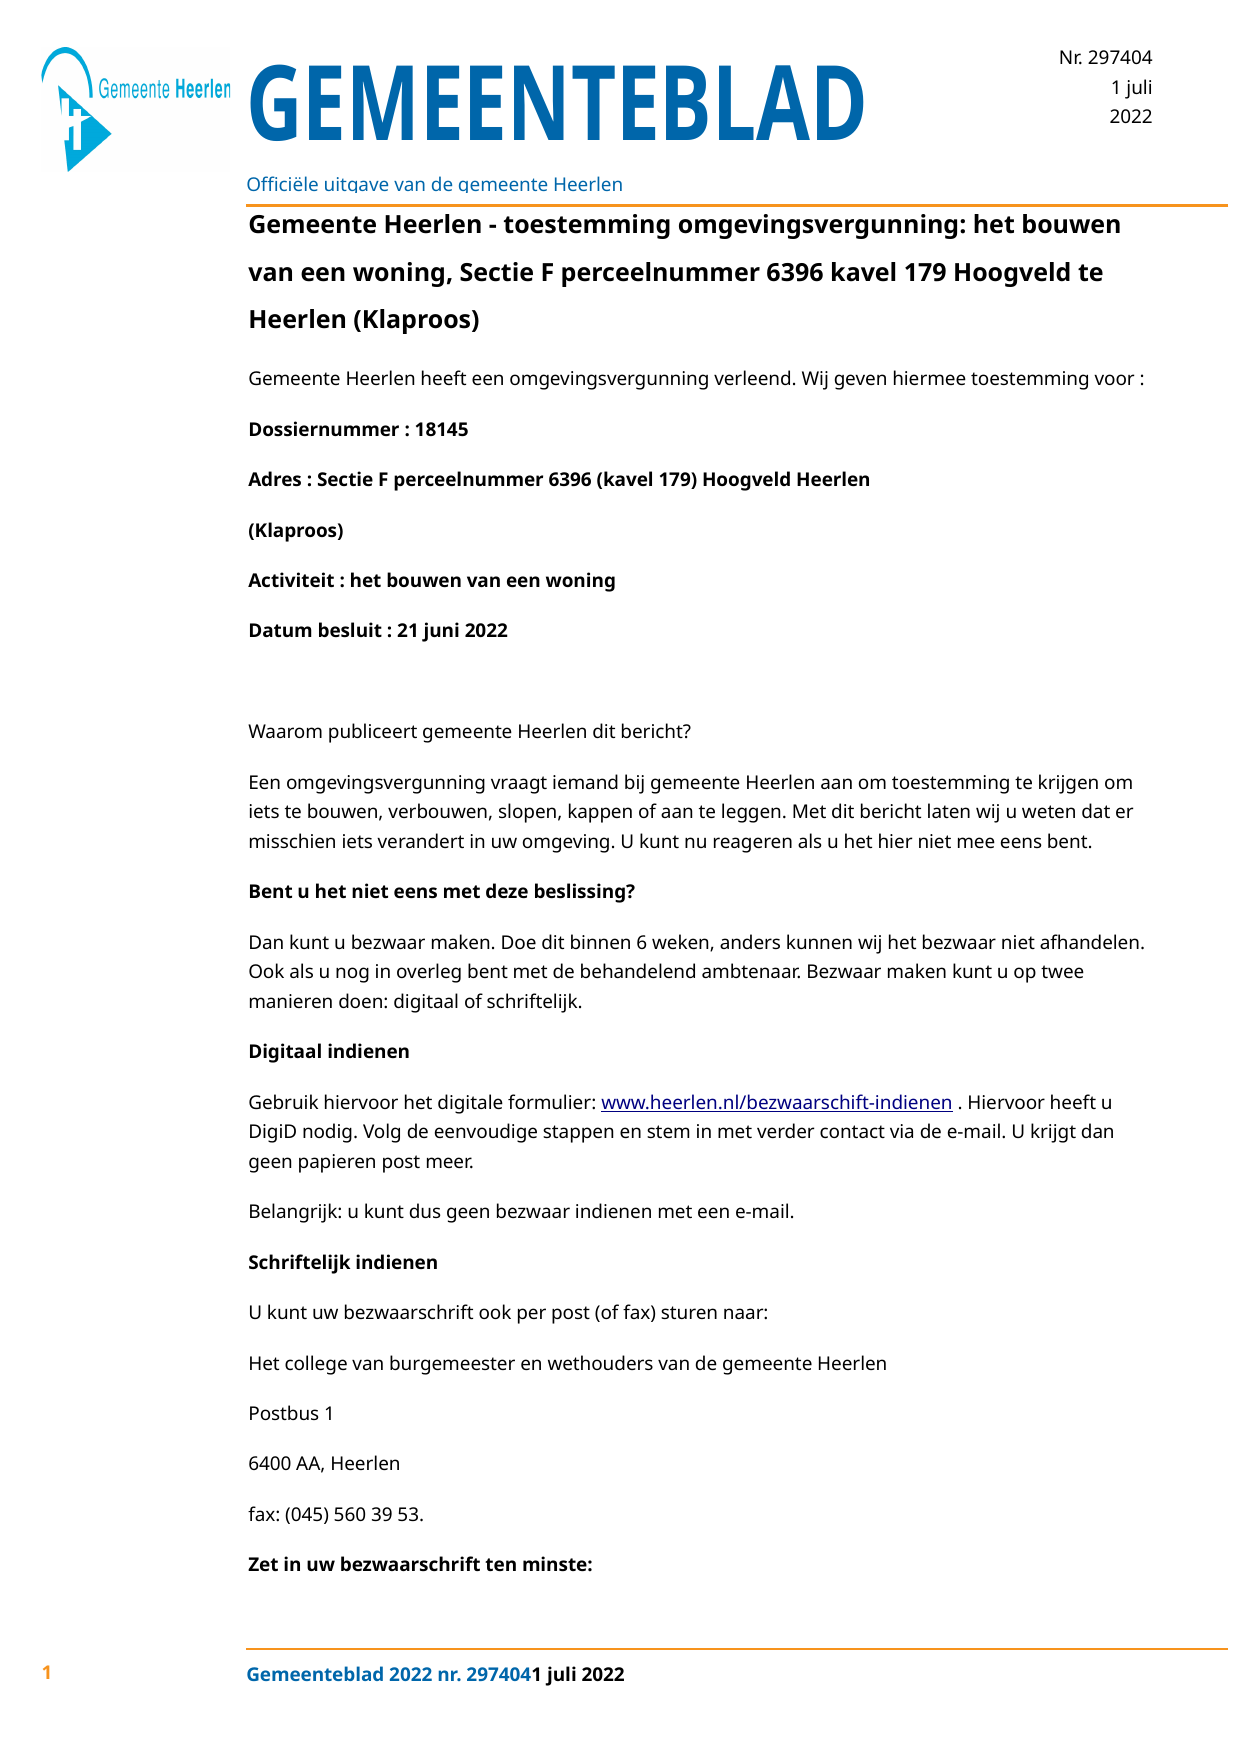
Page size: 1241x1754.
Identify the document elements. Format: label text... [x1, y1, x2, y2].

text Belangrijk: u kunt dus geen bezwaar indienen met een e-mail. [248, 1198, 1152, 1224]
picture [41, 47, 231, 172]
text Het college van burgemeester en wethouders van de gemeente Heerlen [248, 1350, 1152, 1375]
text Adres : Sectie F perceelnummer 6396 (kavel 179) Hoogveld Heerlen [248, 466, 1152, 492]
text Postbus 1 [248, 1400, 1152, 1426]
text fax: (045) 560 39 53. [248, 1501, 1152, 1527]
text Een omgevingsvergunning vraagt iemand bij gemeente Heerlen aan om toestemming te krijgen om iets te bouwen, verbouwen, slopen, kappen of aan te leggen. Met dit bericht laten wij u weten dat er misschien iets verandert in uw omgeving. U kunt nu reageren als u het hier niet mee eens bent. [248, 769, 1152, 854]
text Dan kunt u bezwaar maken. Doe dit binnen 6 weken, anders kunnen wij het bezwaar niet afhandelen. Ook als u nog in overleg bent met de behandelend ambtenaar. Bezwaar maken kunt u op twee manieren doen: digitaal of schriftelijk. [248, 929, 1152, 1014]
text Activiteit : het bouwen van een woning [248, 567, 1152, 593]
picture [41, 47, 59, 70]
text (Klaproos) [248, 517, 1152, 542]
text Digitaal indienen [248, 1038, 1152, 1064]
text Waarom publiceert gemeente Heerlen dit bericht? [248, 718, 1152, 744]
text Zet in uw bezwaarschrift ten minste: [248, 1551, 1152, 1577]
text Gebruik hiervoor het digitale formulier: www.heerlen.nl/bezwaarschift-indienen . Hiervoor heeft u DigiD nodig. Volg de eenvoudige stappen en stem in met verder contact via de e-mail. U krijgt dan geen papieren post meer. [248, 1089, 1152, 1174]
text 6400 AA, Heerlen [248, 1451, 1152, 1476]
text Dossiernummer : 18145 [248, 416, 1152, 442]
text Gemeente Heerlen heeft een omgevingsvergunning verleend. Wij geven hiermee toestemming voor : [248, 366, 1152, 391]
text Schriftelijk indienen [248, 1249, 1152, 1274]
text Gemeente Heerlen - toestemming omgevingsvergunning: het bouwen van een woning, Sectie F perceelnummer 6396 kavel 179 Hoogveld te Heerlen (Klaproos) [248, 207, 1152, 336]
text U kunt uw bezwaarschrift ook per post (of fax) sturen naar: [248, 1299, 1152, 1325]
text Bent u het niet eens met deze beslissing? [248, 878, 1152, 904]
text Datum besluit : 21 juni 2022 [248, 618, 1152, 643]
